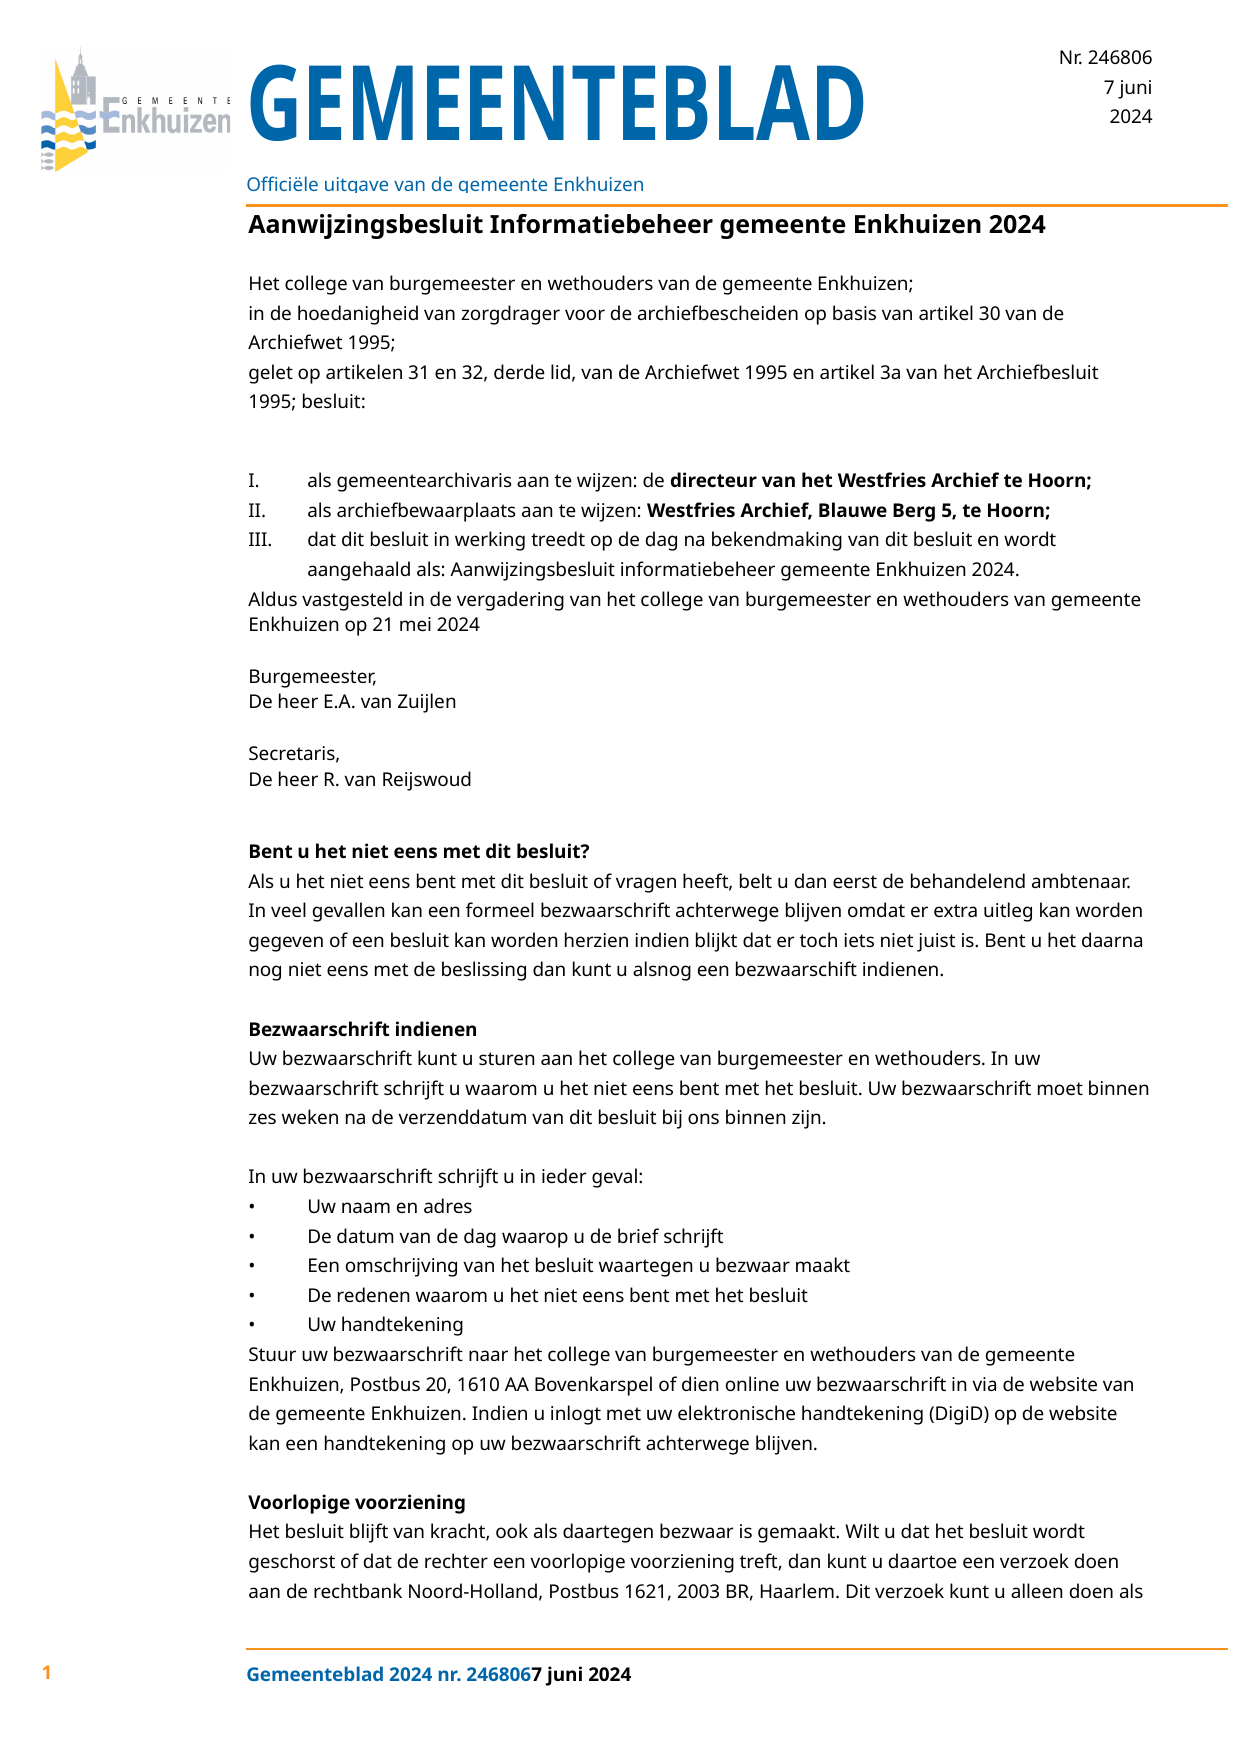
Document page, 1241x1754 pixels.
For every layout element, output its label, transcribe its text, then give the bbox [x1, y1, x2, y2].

list als gemeentearchivaris aan te wijzen: de directeur van het Westfries Archief te Hoorn; [248, 467, 1152, 493]
text Het besluit blijft van kracht, ook als daartegen bezwaar is gemaakt. Wilt u dat het besluit wordt geschorst of dat de rechter een voorlopige voorziening treft, dan kunt u daartoe een verzoek doen aan de rechtbank Noord-Holland, Postbus 1621, 2003 BR, Haarlem. Dit verzoek kunt u alleen doen als [248, 1519, 1152, 1603]
text De heer E.A. van Zuijlen [248, 689, 1152, 714]
picture [41, 47, 231, 172]
list Een omschrijving van het besluit waartegen u bezwaar maakt [248, 1252, 1152, 1278]
list dat dit besluit in werking treedt op de dag na bekendmaking van dit besluit en wordt aangehaald als: Aanwijzingsbesluit informatiebeheer gemeente Enkhuizen 2024. [248, 527, 1152, 582]
text Voorlopige voorziening [248, 1489, 1152, 1515]
text Het college van burgemeester en wethouders van de gemeente Enkhuizen; [248, 270, 1152, 296]
list Uw handtekening [248, 1312, 1152, 1337]
text Secretaris, [248, 740, 1152, 766]
list De datum van de dag waarop u de brief schrijft [248, 1223, 1152, 1248]
list Uw naam en adres [248, 1193, 1152, 1219]
text Aanwijzingsbesluit Informatiebeheer gemeente Enkhuizen 2024 [248, 207, 1152, 241]
text Uw bezwaarschrift kunt u sturen aan het college van burgemeester en wethouders. In uw bezwaarschrift schrijft u waarom u het niet eens bent met het besluit. Uw bezwaarschrift moet binnen zes weken na de verzenddatum van dit besluit bij ons binnen zijn. [248, 1045, 1152, 1130]
list De redenen waarom u het niet eens bent met het besluit [248, 1282, 1152, 1308]
text Aldus vastgesteld in de vergadering van het college van burgemeester en wethouders van gemeente Enkhuizen op 21 mei 2024 [248, 586, 1152, 637]
text in de hoedanigheid van zorgdrager voor de archiefbescheiden op basis van artikel 30 van de Archiefwet 1995; [248, 300, 1152, 355]
list als archiefbewaarplaats aan te wijzen: Westfries Archief, Blauwe Berg 5, te Hoorn; [248, 497, 1152, 523]
text Bezwaarschrift indienen [248, 1016, 1152, 1041]
text De heer R. van Reijswoud [248, 766, 1152, 792]
text Stuur uw bezwaarschrift naar het college van burgemeester en wethouders van de gemeente Enkhuizen, Postbus 20, 1610 AA Bovenkarspel of dien online uw bezwaarschrift in via de website van de gemeente Enkhuizen. Indien u inlogt met uw elektronische handtekening (DigiD) op de website kan een handtekening op uw bezwaarschrift achterwege blijven. [248, 1341, 1152, 1456]
text Als u het niet eens bent met dit besluit of vragen heeft, belt u dan eerst de behandelend ambtenaar. In veel gevallen kan een formeel bezwaarschrift achterwege blijven omdat er extra uitleg kan worden gegeven of een besluit kan worden herzien indien blijkt dat er toch iets niet juist is. Bent u het daarna nog niet eens met de beslissing dan kunt u alsnog een bezwaarschift indienen. [248, 868, 1152, 982]
text Bent u het niet eens met dit besluit? [248, 838, 1152, 864]
text gelet op artikelen 31 en 32, derde lid, van de Archiefwet 1995 en artikel 3a van het Archiefbesluit 1995; besluit: [248, 359, 1152, 414]
text Burgemeester, [248, 663, 1152, 689]
text In uw bezwaarschrift schrijft u in ieder geval: [248, 1164, 1152, 1189]
